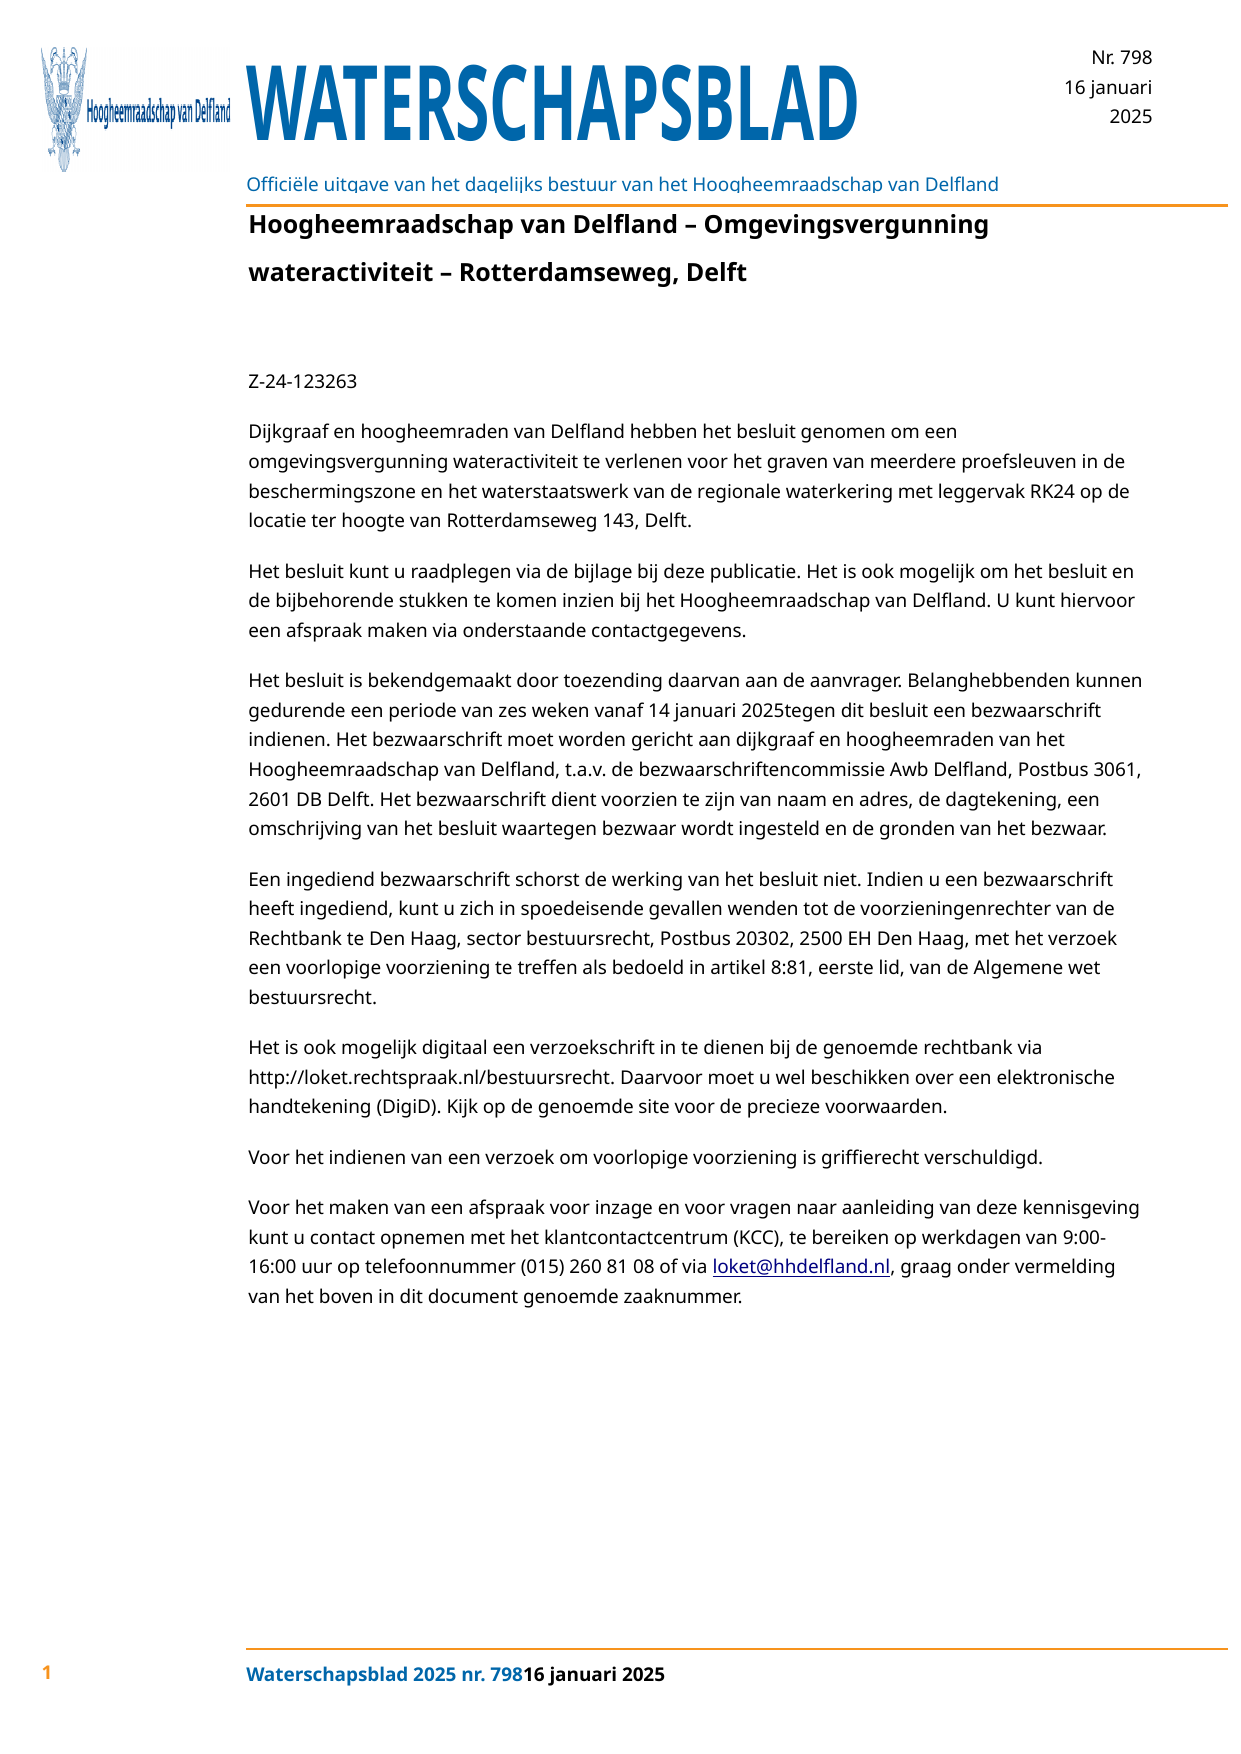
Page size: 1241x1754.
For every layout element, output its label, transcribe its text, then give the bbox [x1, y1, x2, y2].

text Hoogheemraadschap van Delfland – Omgevingsvergunning wateractiviteit – Rotterdamseweg, Delft [248, 207, 1152, 288]
text Het besluit kunt u raadplegen via de bijlage bij deze publicatie. Het is ook mogelijk om het besluit en de bijbehorende stukken te komen inzien bij het Hoogheemraadschap van Delfland. U kunt hiervoor een afspraak maken via onderstaande contactgegevens. [248, 558, 1152, 643]
text Het is ook mogelijk digitaal een verzoekschrift in te dienen bij de genoemde rechtbank via http://loket.rechtspraak.nl/bestuursrecht. Daarvoor moet u wel beschikken over een elektronische handtekening (DigiD). Kijk op de genoemde site voor de precieze voorwaarden. [248, 1034, 1152, 1119]
text Voor het maken van een afspraak voor inzage en voor vragen naar aanleiding van deze kennisgeving kunt u contact opnemen met het klantcontactcentrum (KCC), te bereiken op werkdagen van 9:00-16:00 uur op telefoonnummer (015) 260 81 08 of via loket@hhdelfland.nl, graag onder vermelding van het boven in dit document genoemde zaaknummer. [248, 1194, 1152, 1309]
text Dijkgraaf en hoogheemraden van Delfland hebben het besluit genomen om een omgevingsvergunning wateractiviteit te verlenen voor het graven van meerdere proefsleuven in de beschermingszone en het waterstaatswerk van de regionale waterkering met leggervak RK24 op de locatie ter hoogte van Rotterdamseweg 143, Delft. [248, 419, 1152, 533]
text Voor het indienen van een verzoek om voorlopige voorziening is griffierecht verschuldigd. [248, 1144, 1152, 1170]
picture [41, 47, 231, 172]
text Een ingediend bezwaarschrift schorst de werking van het besluit niet. Indien u een bezwaarschrift heeft ingediend, kunt u zich in spoedeisende gevallen wenden tot de voorzieningenrechter van de Rechtbank te Den Haag, sector bestuursrecht, Postbus 20302, 2500 EH Den Haag, met het verzoek een voorlopige voorziening te treffen als bedoeld in artikel 8:81, eerste lid, van de Algemene wet bestuursrecht. [248, 866, 1152, 1010]
text Z-24-123263 [248, 368, 1152, 394]
text Het besluit is bekendgemaakt door toezending daarvan aan de aanvrager. Belanghebbenden kunnen gedurende een periode van zes weken vanaf 14 januari 2025tegen dit besluit een bezwaarschrift indienen. Het bezwaarschrift moet worden gericht aan dijkgraaf en hoogheemraden van het Hoogheemraadschap van Delfland, t.a.v. de bezwaarschriftencommissie Awb Delfland, Postbus 3061, 2601 DB Delft. Het bezwaarschrift dient voorzien te zijn van naam en adres, de dagtekening, een omschrijving van het besluit waartegen bezwaar wordt ingesteld en de gronden van het bezwaar. [248, 667, 1152, 841]
